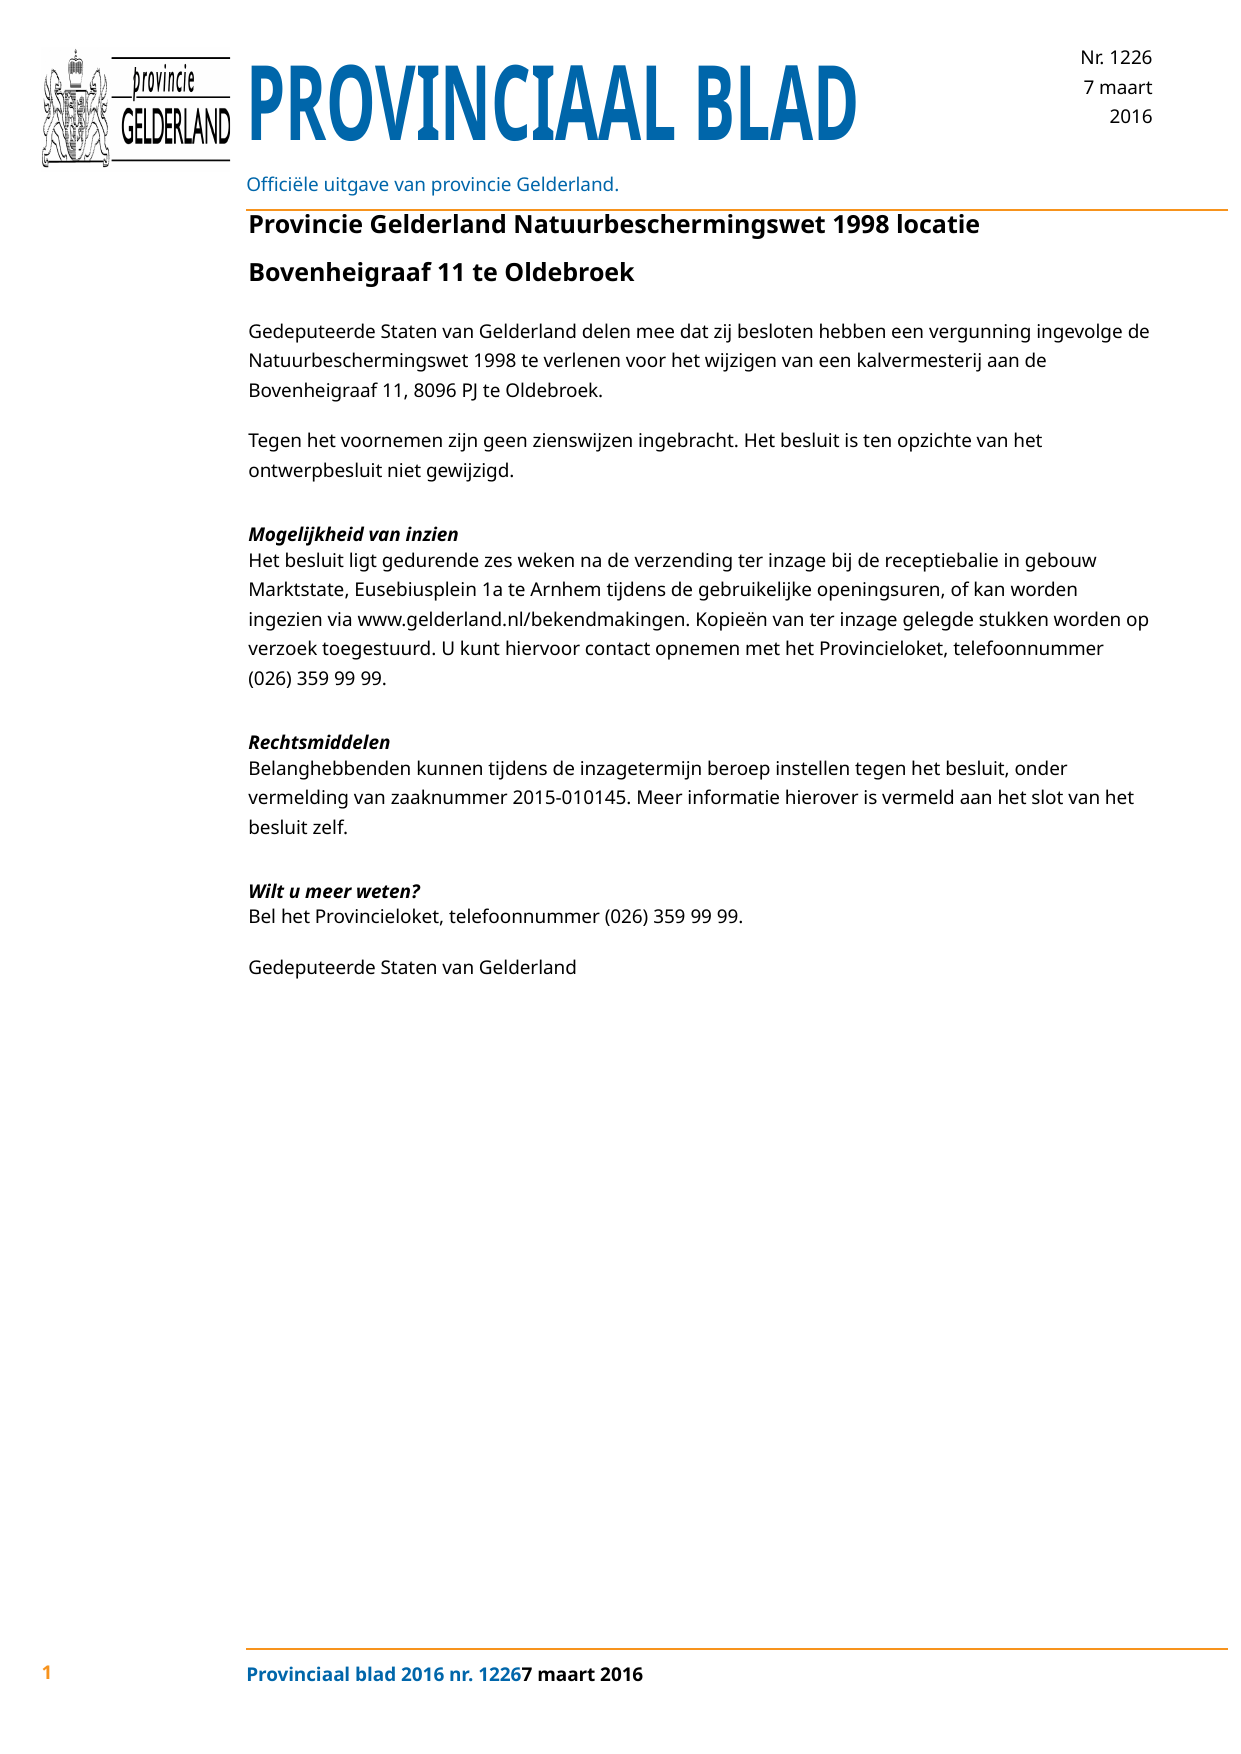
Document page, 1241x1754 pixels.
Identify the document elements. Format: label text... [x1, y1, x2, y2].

text Rechtsmiddelen [248, 729, 1152, 755]
picture [41, 47, 231, 172]
text Wilt u meer weten? [248, 878, 1152, 904]
text Gedeputeerde Staten van Gelderland [248, 954, 1152, 980]
text Bel het Provincieloket, telefoonnummer (026) 359 99 99. [248, 904, 1152, 929]
text Provincie Gelderland Natuurbeschermingswet 1998 locatie Bovenheigraaf 11 te Oldebroek [248, 211, 1152, 288]
text Gedeputeerde Staten van Gelderland delen mee dat zij besloten hebben een vergunning ingevolge de Natuurbeschermingswet 1998 te verlenen voor het wijzigen van een kalvermesterij aan de Bovenheigraaf 11, 8096 PJ te Oldebroek. [248, 318, 1152, 403]
text Belanghebbenden kunnen tijdens de inzagetermijn beroep instellen tegen het besluit, onder vermelding van zaaknummer 2015-010145. Meer informatie hierover is vermeld aan het slot van het besluit zelf. [248, 755, 1152, 840]
text Mogelijkheid van inzien [248, 521, 1152, 547]
text Tegen het voornemen zijn geen zienswijzen ingebracht. Het besluit is ten opzichte van het ontwerpbesluit niet gewijzigd. [248, 427, 1152, 483]
text Het besluit ligt gedurende zes weken na de verzending ter inzage bij de receptiebalie in gebouw Marktstate, Eusebiusplein 1a te Arnhem tijdens de gebruikelijke openingsuren, of kan worden ingezien via www.gelderland.nl/bekendmakingen. Kopieën van ter inzage gelegde stukken worden op verzoek toegestuurd. U kunt hiervoor contact opnemen met het Provincieloket, telefoonnummer (026) 359 99 99. [248, 547, 1152, 691]
